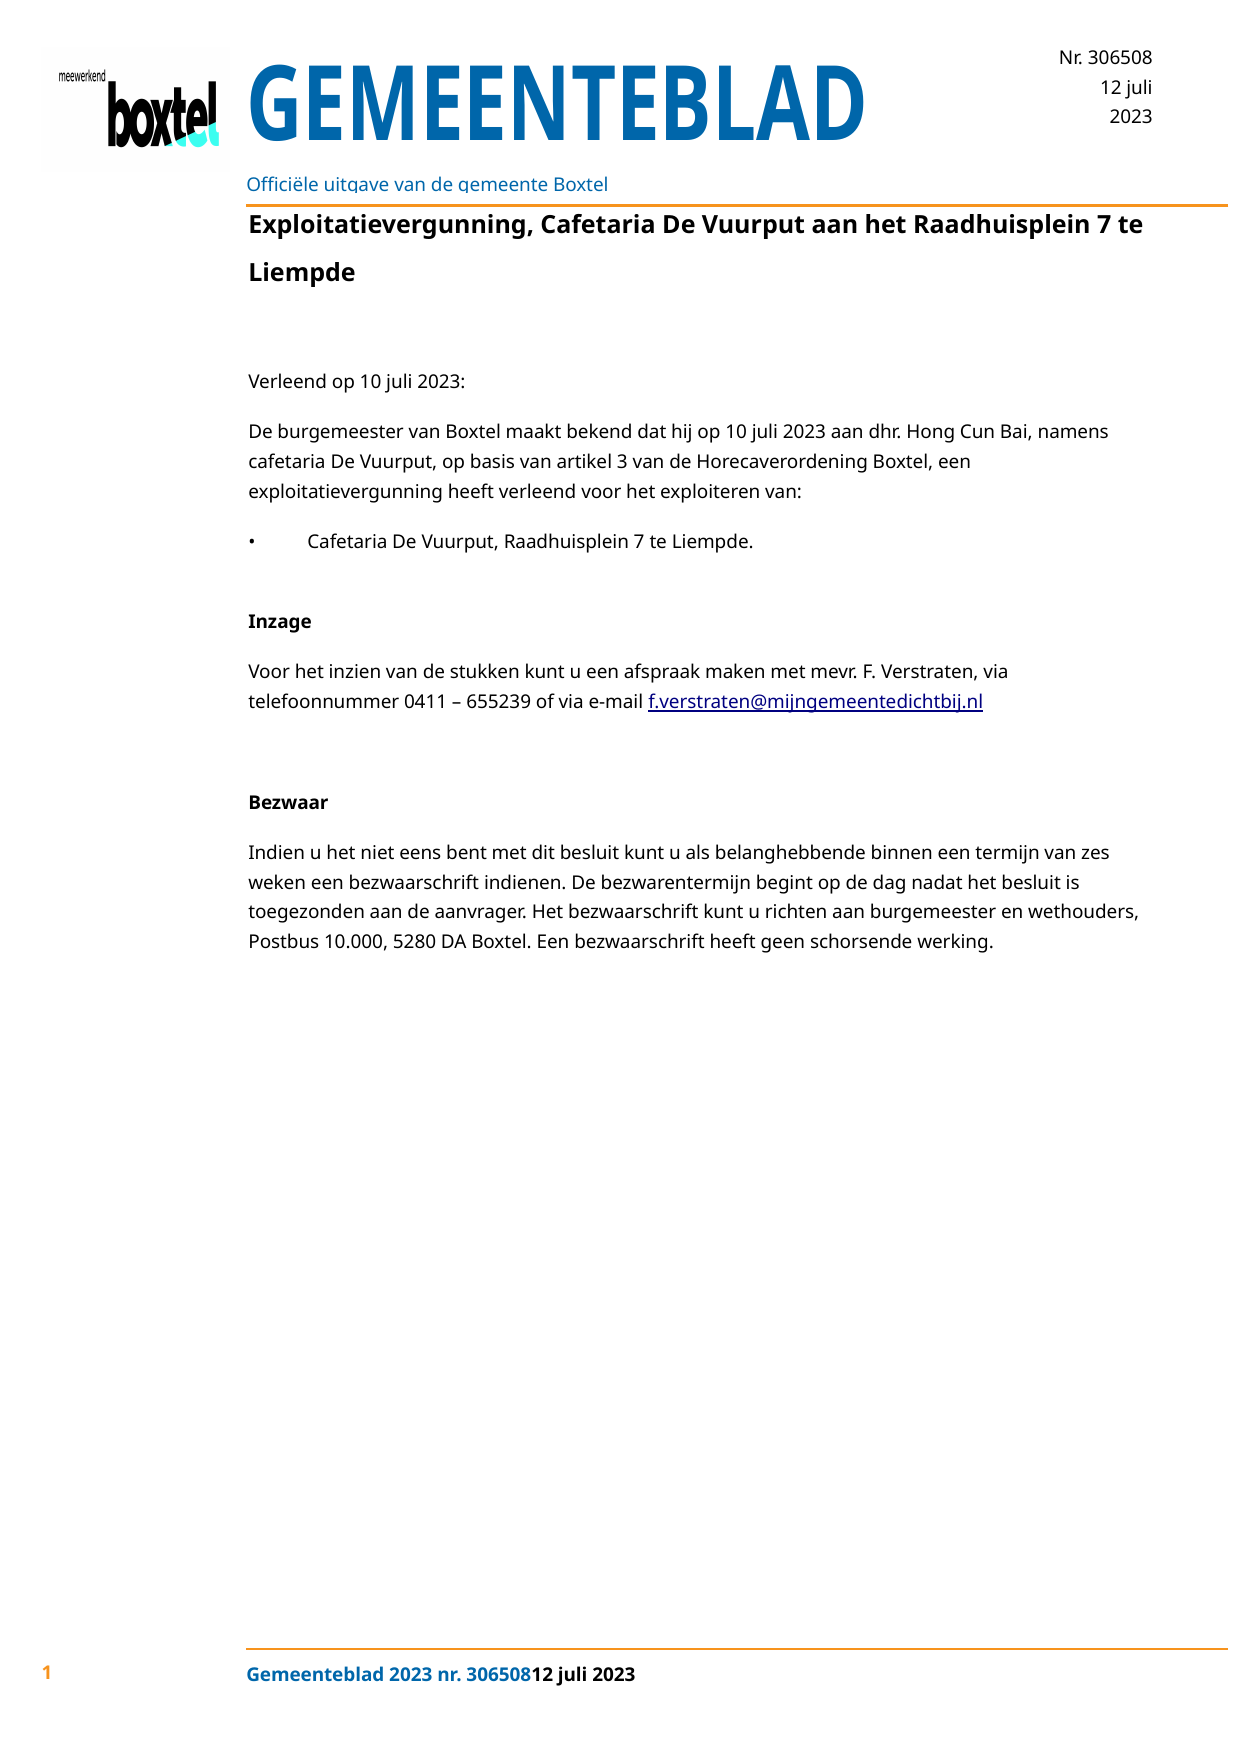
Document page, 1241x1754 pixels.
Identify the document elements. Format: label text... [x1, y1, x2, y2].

picture [41, 47, 231, 172]
text Inzage [248, 608, 1152, 634]
text Indien u het niet eens bent met dit besluit kunt u als belanghebbende binnen een termijn van zes weken een bezwaarschrift indienen. De bezwarentermijn begint op de dag nadat het besluit is toegezonden aan de aanvrager. Het bezwaarschrift kunt u richten aan burgemeester en wethouders, Postbus 10.000, 5280 DA Boxtel. Een bezwaarschrift heeft geen schorsende werking. [248, 839, 1152, 954]
text Bezwaar [248, 789, 1152, 815]
text Voor het inzien van de stukken kunt u een afspraak maken met mevr. F. Verstraten, via telefoonnummer 0411 – 655239 of via e-mail f.verstraten@mijngemeentedichtbij.nl [248, 659, 1152, 714]
text Exploitatievergunning, Cafetaria De Vuurput aan het Raadhuisplein 7 te Liempde [248, 207, 1152, 288]
text Verleend op 10 juli 2023: [248, 368, 1152, 394]
list Cafetaria De Vuurput, Raadhuisplein 7 te Liempde. [248, 528, 1152, 554]
text De burgemeester van Boxtel maakt bekend dat hij op 10 juli 2023 aan dhr. Hong Cun Bai, namens cafetaria De Vuurput, op basis van artikel 3 van de Horecaverordening Boxtel, een exploitatievergunning heeft verleend voor het exploiteren van: [248, 419, 1152, 504]
